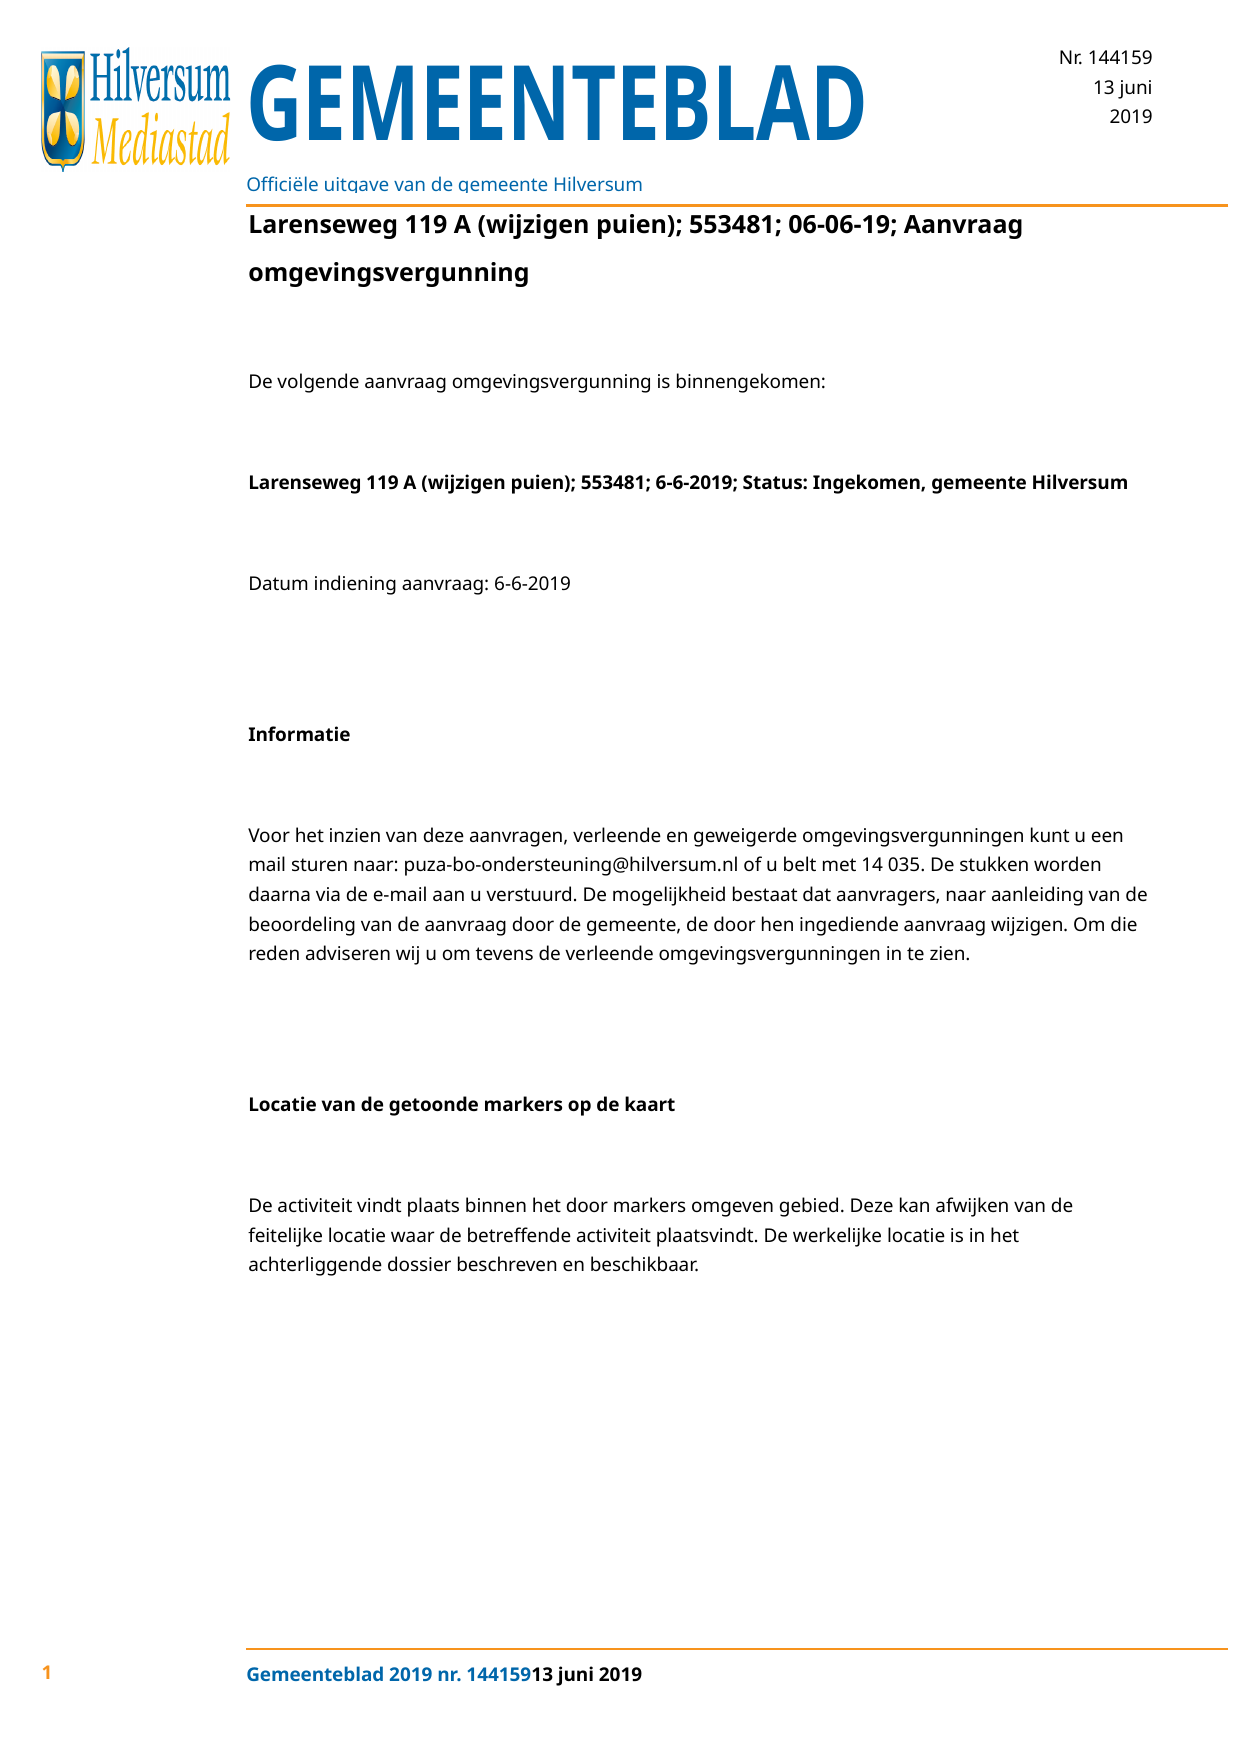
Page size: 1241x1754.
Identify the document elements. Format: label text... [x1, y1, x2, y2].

picture [41, 47, 231, 172]
text Locatie van de getoonde markers op de kaart [248, 1092, 1152, 1117]
text Datum indiening aanvraag: 6-6-2019 [248, 570, 1152, 596]
text Voor het inzien van deze aanvragen, verleende en geweigerde omgevingsvergunningen kunt u een mail sturen naar: puza-bo-ondersteuning@hilversum.nl of u belt met 14 035. De stukken worden daarna via de e-mail aan u verstuurd. De mogelijkheid bestaat dat aanvragers, naar aanleiding van de beoordeling van de aanvraag door de gemeente, de door hen ingediende aanvraag wijzigen. Om die reden adviseren wij u om tevens de verleende omgevingsvergunningen in te zien. [248, 822, 1152, 966]
text Larenseweg 119 A (wijzigen puien); 553481; 6-6-2019; Status: Ingekomen, gemeente Hilversum [248, 469, 1152, 495]
text Informatie [248, 721, 1152, 747]
text Larenseweg 119 A (wijzigen puien); 553481; 06-06-19; Aanvraag omgevingsvergunning [248, 207, 1152, 288]
text De volgende aanvraag omgevingsvergunning is binnengekomen: [248, 368, 1152, 394]
text De activiteit vindt plaats binnen het door markers omgeven gebied. Deze kan afwijken van de feitelijke locatie waar de betreffende activiteit plaatsvindt. De werkelijke locatie is in het achterliggende dossier beschreven en beschikbaar. [248, 1192, 1152, 1277]
